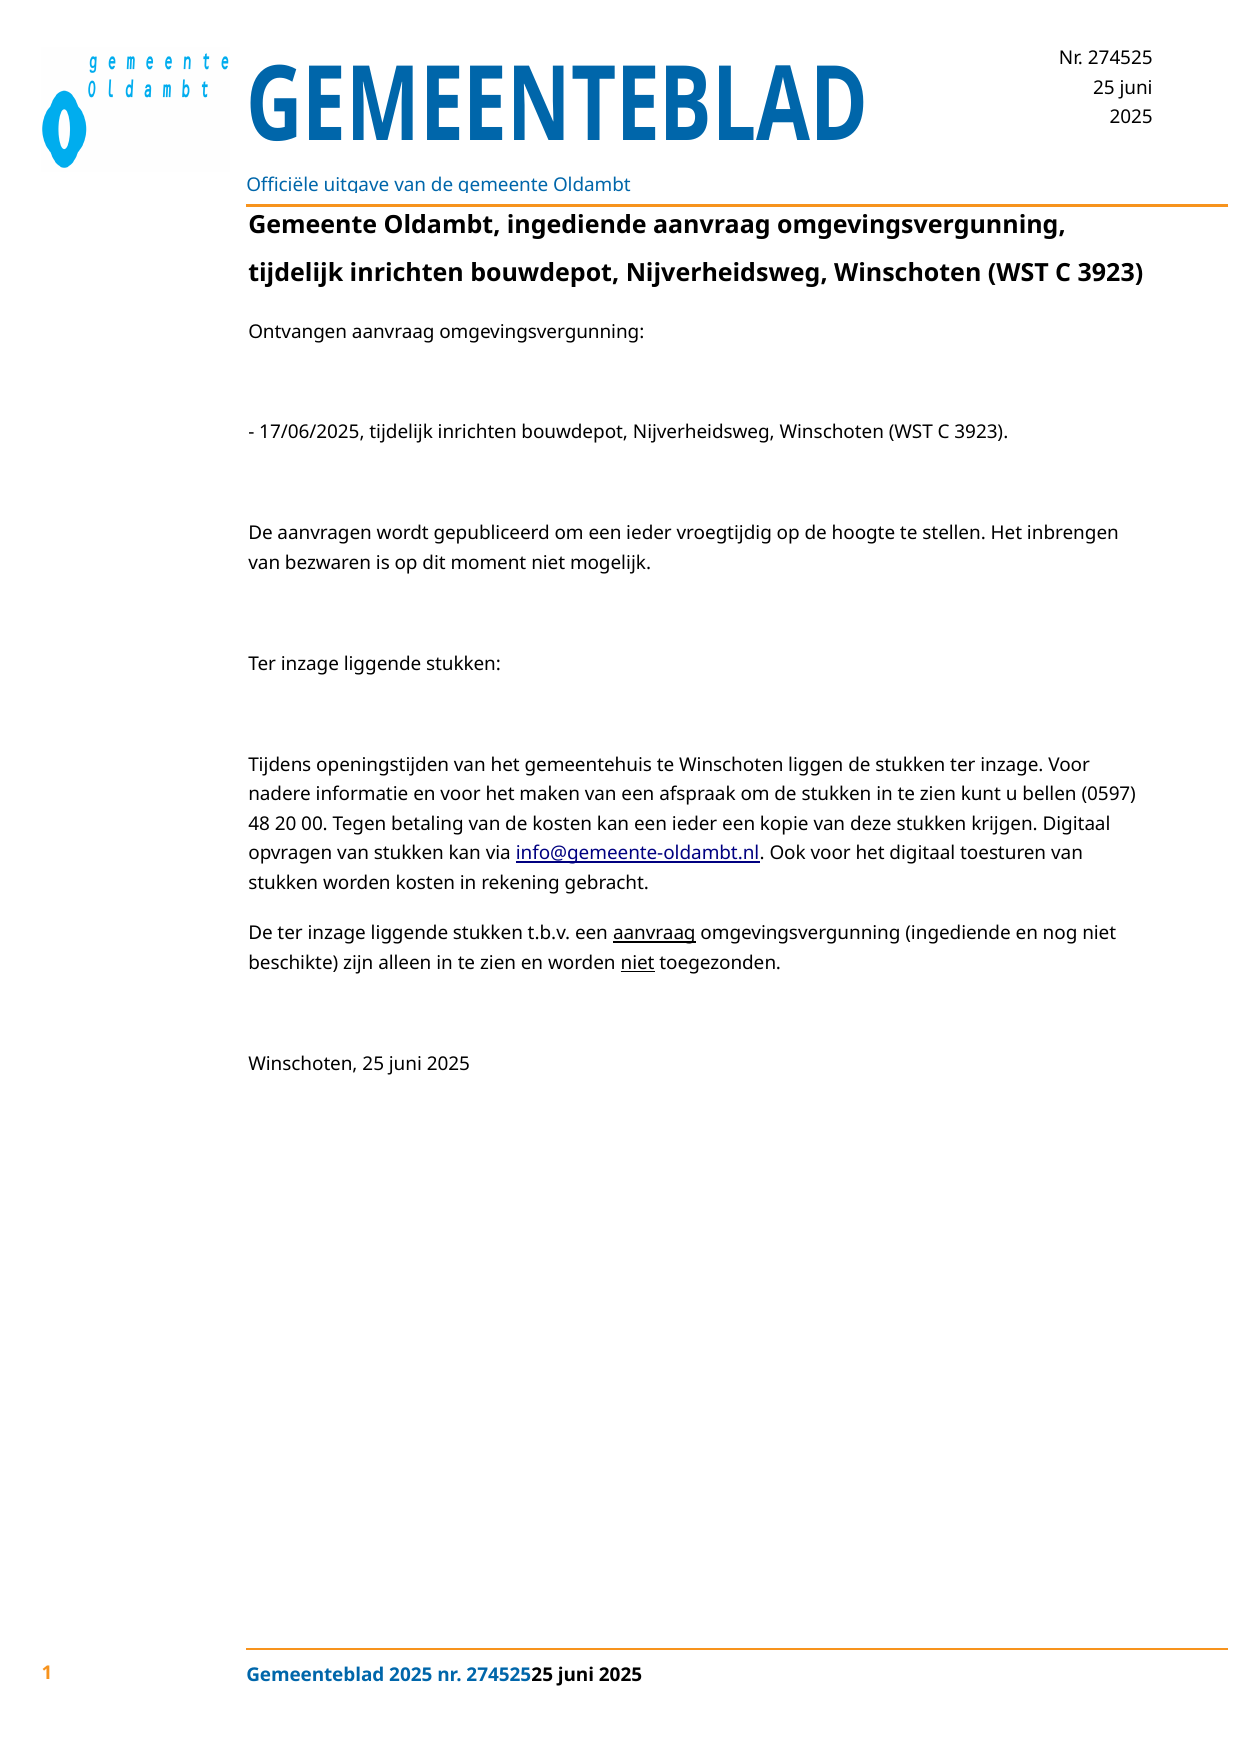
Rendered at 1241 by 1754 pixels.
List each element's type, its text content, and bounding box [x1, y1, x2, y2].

text Tijdens openingstijden van het gemeentehuis te Winschoten liggen de stukken ter inzage. Voor nadere informatie en voor het maken van een afspraak om de stukken in te zien kunt u bellen (0597) 48 20 00. Tegen betaling van de kosten kan een ieder een kopie van deze stukken krijgen. Digitaal opvragen van stukken kan via info@gemeente-oldambt.nl. Ook voor het digitaal toesturen van stukken worden kosten in rekening gebracht. [248, 751, 1152, 895]
text De aanvragen wordt gepubliceerd om een ieder vroegtijdig op de hoogte te stellen. Het inbrengen van bezwaren is op dit moment niet mogelijk. [248, 519, 1152, 575]
text Winschoten, 25 juni 2025 [248, 1050, 1152, 1076]
text - 17/06/2025, tijdelijk inrichten bouwdepot, Nijverheidsweg, Winschoten (WST C 3923). [248, 419, 1152, 444]
text De ter inzage liggende stukken t.b.v. een aanvraag omgevingsvergunning (ingediende en nog niet beschikte) zijn alleen in te zien en worden niet toegezonden. [248, 919, 1152, 975]
text Ontvangen aanvraag omgevingsvergunning: [248, 318, 1152, 344]
text Gemeente Oldambt, ingediende aanvraag omgevingsvergunning, tijdelijk inrichten bouwdepot, Nijverheidsweg, Winschoten (WST C 3923) [248, 207, 1152, 288]
text Ter inzage liggende stukken: [248, 650, 1152, 676]
picture [41, 47, 231, 172]
